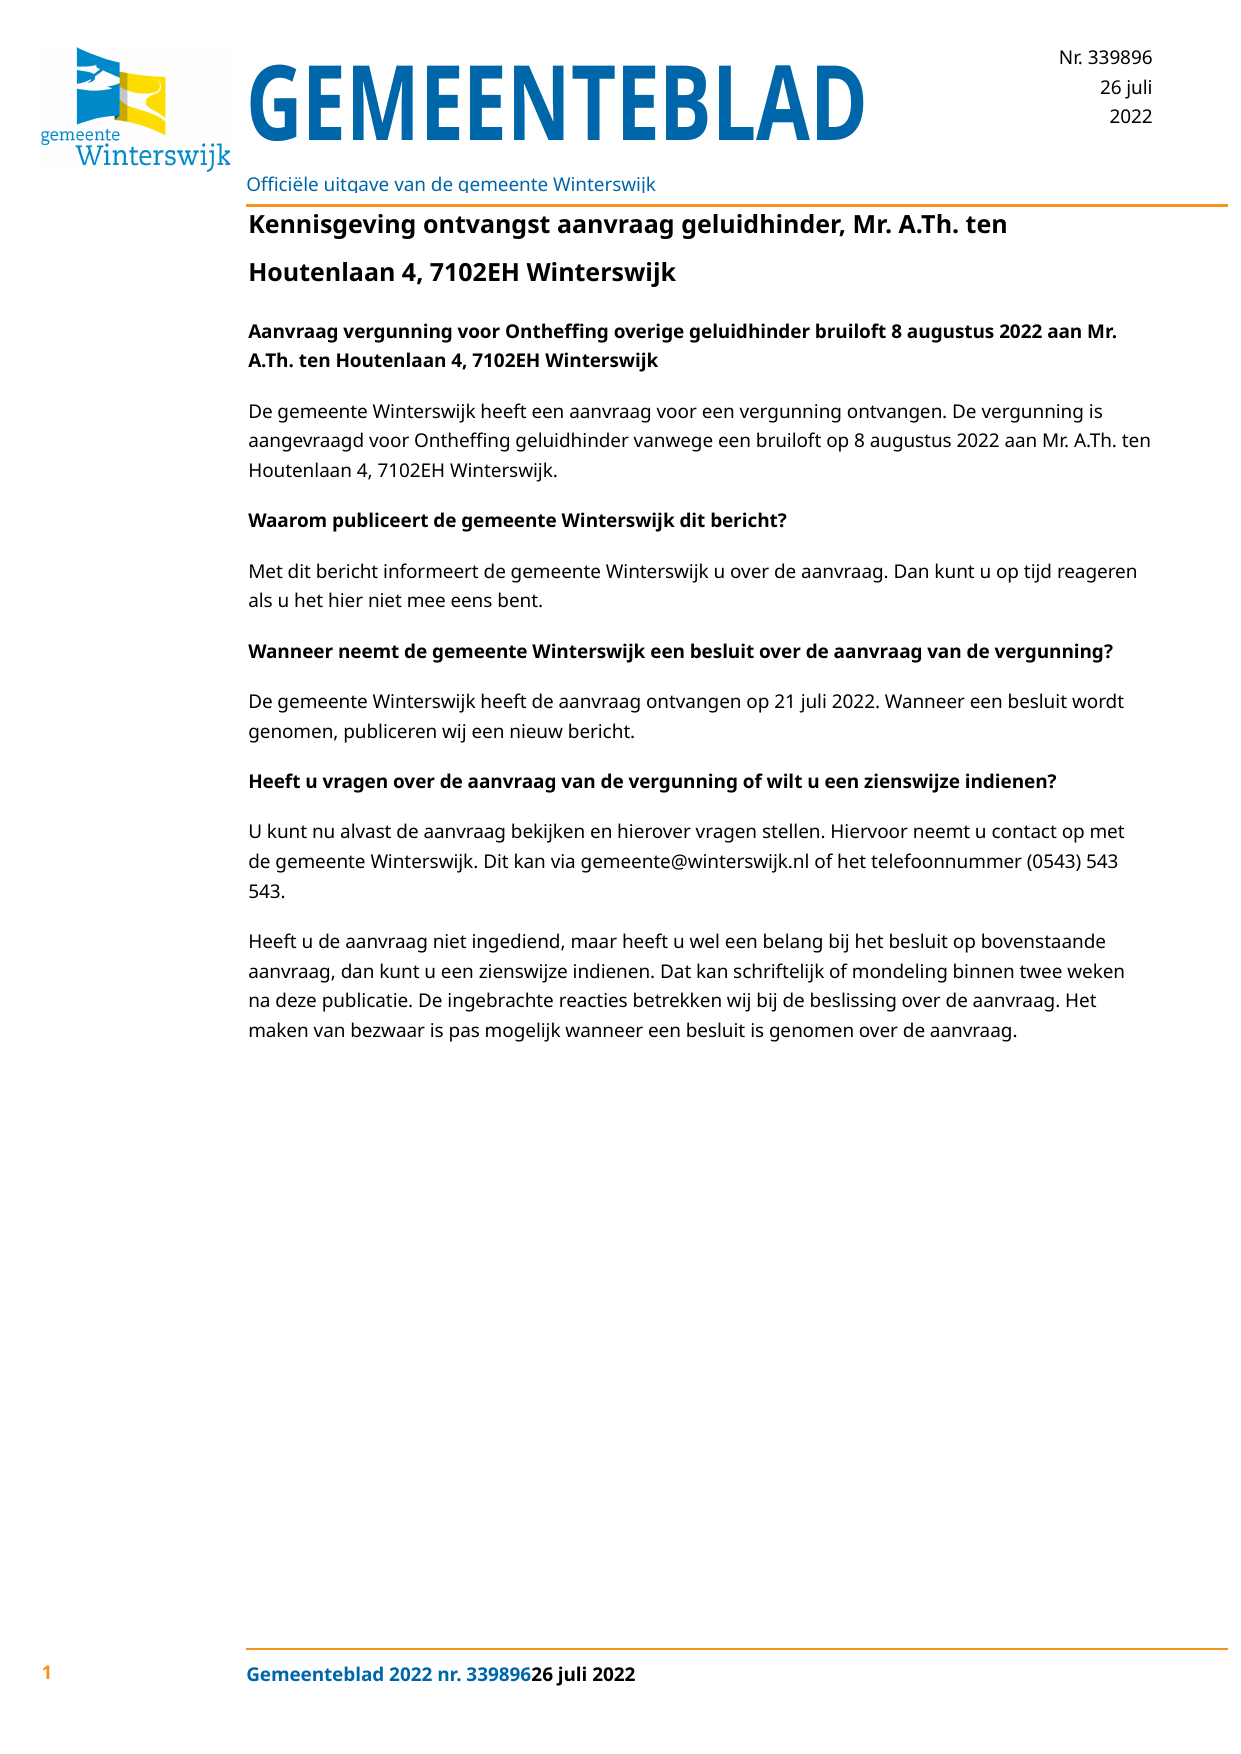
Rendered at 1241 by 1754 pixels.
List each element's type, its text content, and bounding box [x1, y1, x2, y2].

text Waarom publiceert de gemeente Winterswijk dit bericht? [248, 507, 1152, 533]
text Wanneer neemt de gemeente Winterswijk een besluit over de aanvraag van de vergunning? [248, 638, 1152, 664]
text Met dit bericht informeert de gemeente Winterswijk u over de aanvraag. Dan kunt u op tijd reageren als u het hier niet mee eens bent. [248, 558, 1152, 613]
text Aanvraag vergunning voor Ontheffing overige geluidhinder bruiloft 8 augustus 2022 aan Mr. A.Th. ten Houtenlaan 4, 7102EH Winterswijk [248, 318, 1152, 373]
text De gemeente Winterswijk heeft de aanvraag ontvangen op 21 juli 2022. Wanneer een besluit wordt genomen, publiceren wij een nieuw bericht. [248, 688, 1152, 744]
text Kennisgeving ontvangst aanvraag geluidhinder, Mr. A.Th. ten Houtenlaan 4, 7102EH Winterswijk [248, 207, 1152, 288]
text Heeft u vragen over de aanvraag van de vergunning of wilt u een zienswijze indienen? [248, 768, 1152, 794]
text U kunt nu alvast de aanvraag bekijken en hierover vragen stellen. Hiervoor neemt u contact op met de gemeente Winterswijk. Dit kan via gemeente@winterswijk.nl of het telefoonnummer (0543) 543 543. [248, 819, 1152, 904]
picture [41, 47, 231, 172]
text De gemeente Winterswijk heeft een aanvraag voor een vergunning ontvangen. De vergunning is aangevraagd voor Ontheffing geluidhinder vanwege een bruiloft op 8 augustus 2022 aan Mr. A.Th. ten Houtenlaan 4, 7102EH Winterswijk. [248, 398, 1152, 483]
picture [225, 153, 231, 162]
text Heeft u de aanvraag niet ingediend, maar heeft u wel een belang bij het besluit op bovenstaande aanvraag, dan kunt u een zienswijze indienen. Dat kan schriftelijk of mondeling binnen twee weken na deze publicatie. De ingebrachte reacties betrekken wij bij de beslissing over de aanvraag. Het maken van bezwaar is pas mogelijk wanneer een besluit is genomen over de aanvraag. [248, 928, 1152, 1043]
